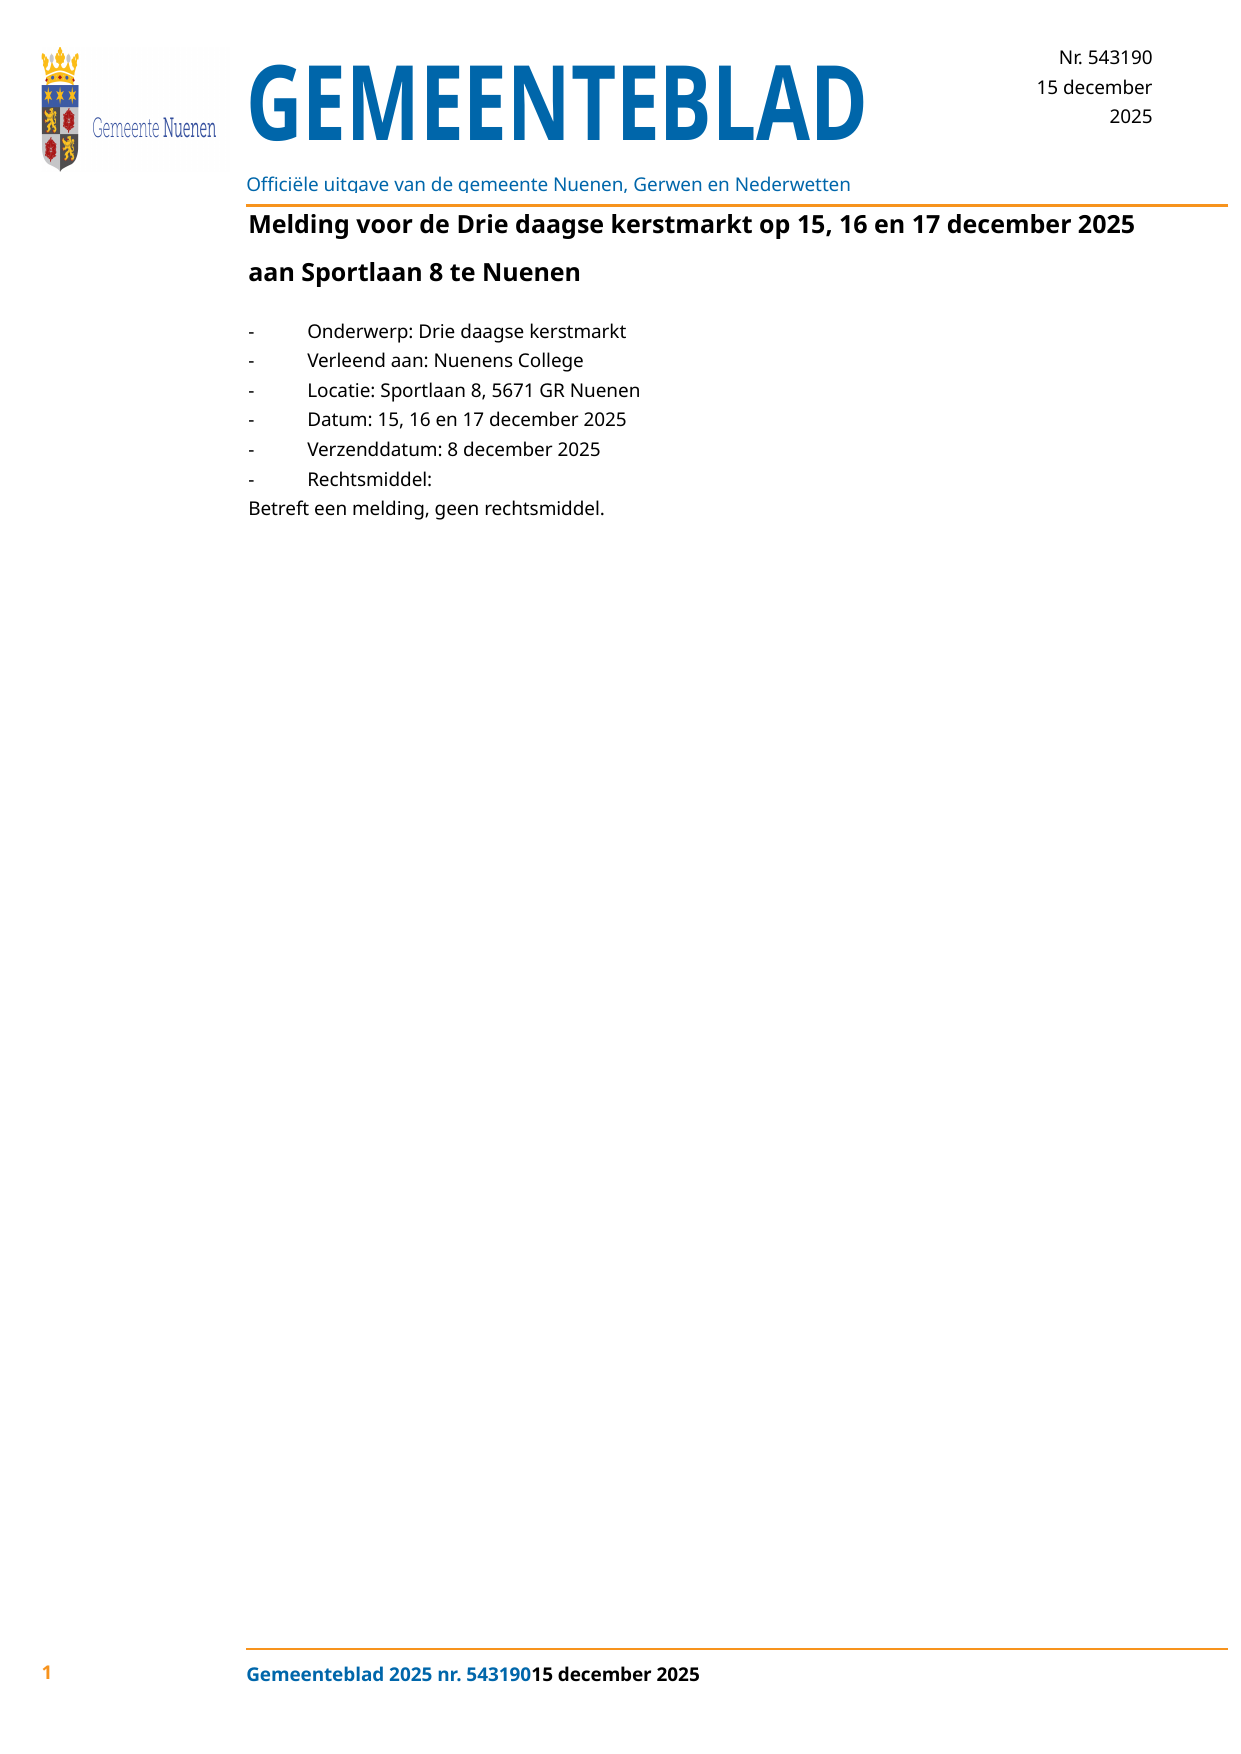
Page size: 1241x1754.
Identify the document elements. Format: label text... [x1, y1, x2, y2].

list Verzenddatum: 8 december 2025 [248, 436, 1152, 462]
list Locatie: Sportlaan 8, 5671 GR Nuenen [248, 377, 1152, 403]
list Onderwerp: Drie daagse kerstmarkt [248, 318, 1152, 344]
list Verleend aan: Nuenens College [248, 347, 1152, 373]
picture [41, 47, 231, 172]
text Melding voor de Drie daagse kerstmarkt op 15, 16 en 17 december 2025 aan Sportlaan 8 te Nuenen [248, 207, 1152, 288]
list Datum: 15, 16 en 17 december 2025 [248, 407, 1152, 432]
text Betreft een melding, geen rechtsmiddel. [248, 495, 1152, 521]
list Rechtsmiddel: [248, 466, 1152, 492]
